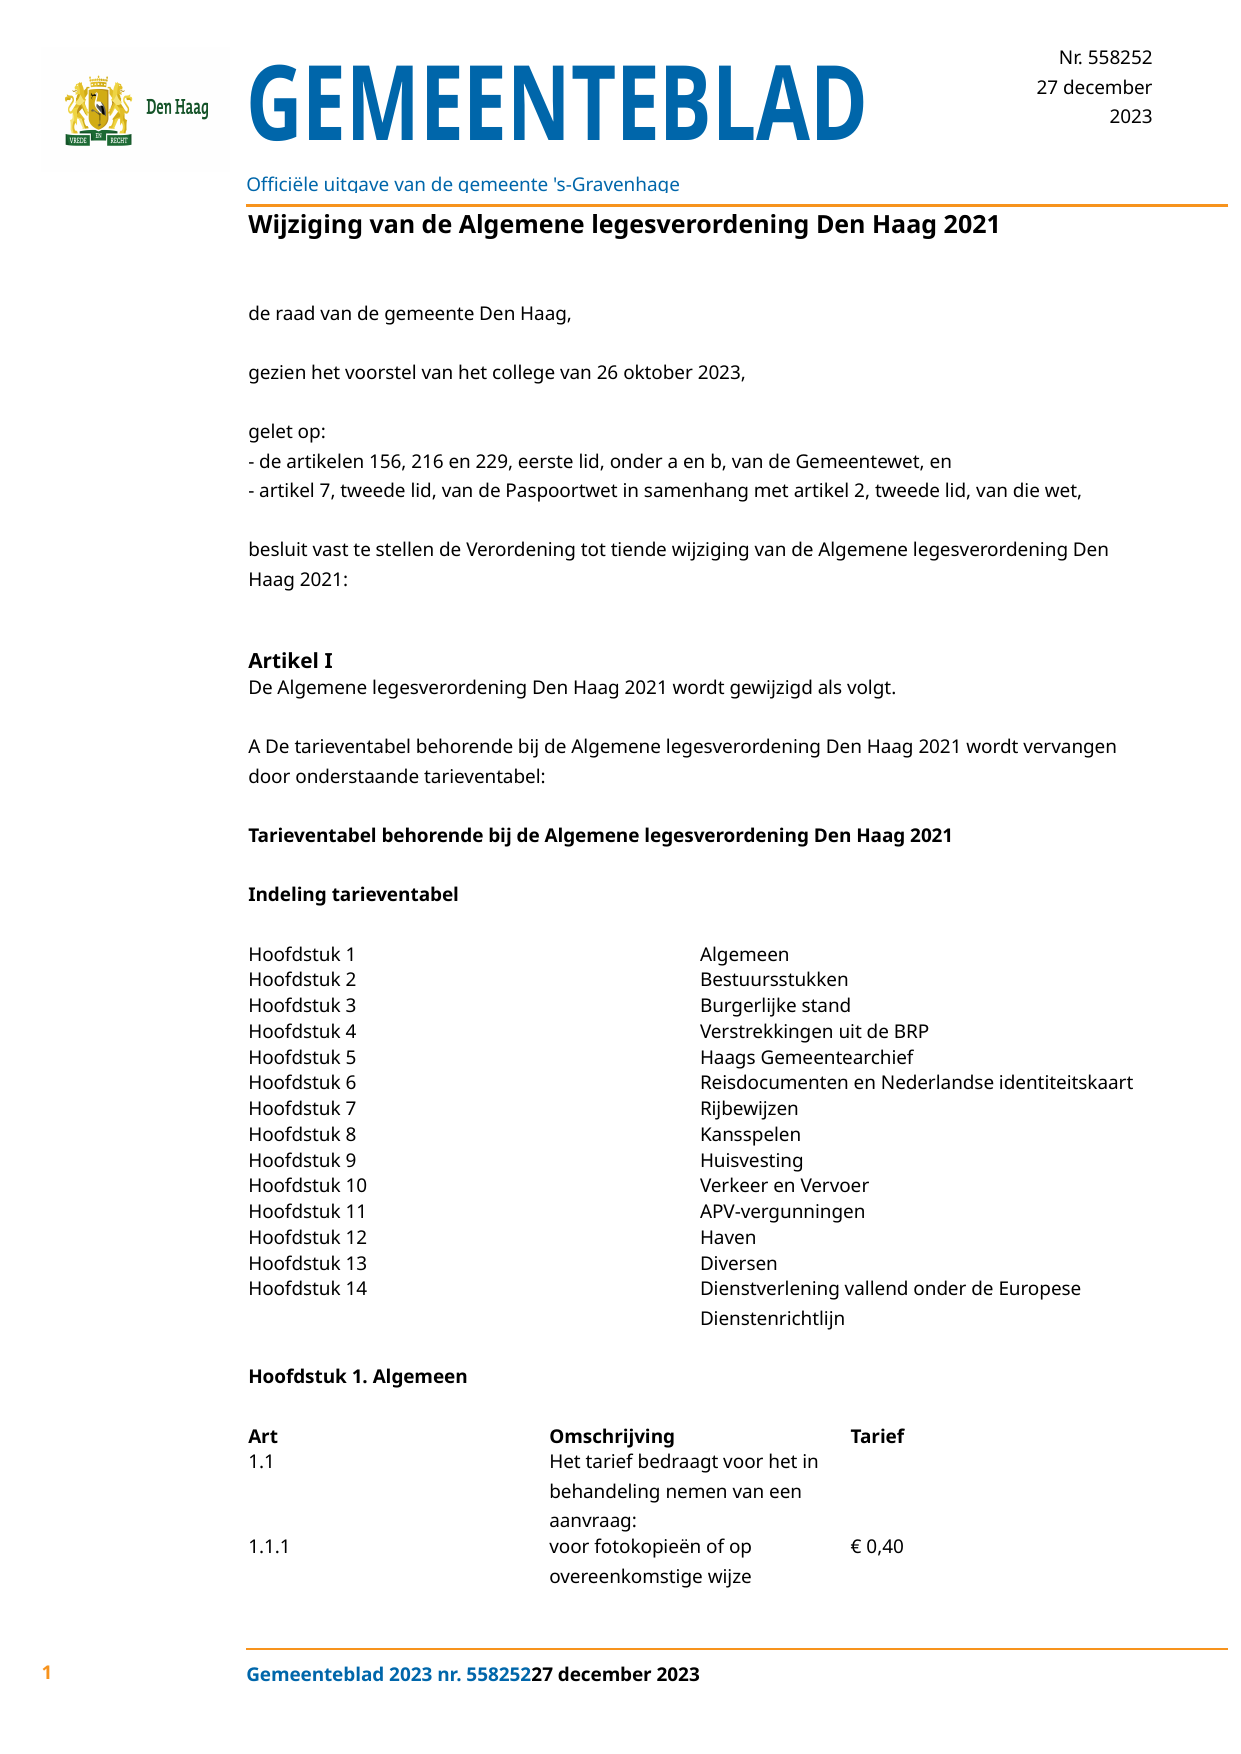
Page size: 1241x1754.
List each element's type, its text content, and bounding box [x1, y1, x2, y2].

table_cell Hoofdstuk 12 [248, 1224, 700, 1250]
table_cell Hoofdstuk 13 [248, 1250, 700, 1275]
table_cell Rijbewijzen [700, 1095, 1152, 1121]
table_cell Hoofdstuk 10 [248, 1173, 700, 1198]
table_header Algemeen [700, 941, 1152, 967]
table_cell Hoofdstuk 2 [248, 967, 700, 992]
text Artikel I [248, 646, 1152, 674]
text De Algemene legesverordening Den Haag 2021 wordt gewijzigd als volgt. [248, 674, 1152, 700]
text Wijziging van de Algemene legesverordening Den Haag 2021 [248, 207, 1152, 241]
table_cell Reisdocumenten en Nederlandse identiteitskaart [700, 1070, 1152, 1095]
table_cell Hoofdstuk 5 [248, 1044, 700, 1069]
text - de artikelen 156, 216 en 229, eerste lid, onder a en b, van de Gemeentewet, en [248, 448, 1152, 473]
text A De tarieventabel behorende bij de Algemene legesverordening Den Haag 2021 wordt vervangen door onderstaande tarieventabel: [248, 734, 1152, 789]
table_cell Haven [700, 1224, 1152, 1250]
table_cell Haags Gemeentearchief [700, 1044, 1152, 1069]
picture [41, 47, 231, 172]
table_cell € 0,40 [850, 1534, 1152, 1589]
table_cell Het tarief bedraagt voor het in behandeling nemen van een aanvraag: [549, 1449, 850, 1533]
table_cell Diversen [700, 1250, 1152, 1275]
text Tarieventabel behorende bij de Algemene legesverordening Den Haag 2021 [248, 822, 1152, 848]
table_cell Hoofdstuk 4 [248, 1018, 700, 1044]
table_cell Verkeer en Vervoer [700, 1173, 1152, 1198]
table_cell Kansspelen [700, 1121, 1152, 1147]
table_cell Hoofdstuk 9 [248, 1147, 700, 1172]
table_cell APV-vergunningen [700, 1198, 1152, 1224]
table_cell Bestuursstukken [700, 967, 1152, 992]
text gezien het voorstel van het college van 26 oktober 2023, [248, 359, 1152, 385]
table_header Art [248, 1423, 549, 1448]
text besluit vast te stellen de Verordening tot tiende wijziging van de Algemene legesverordening Den Haag 2021: [248, 537, 1152, 592]
text gelet op: [248, 418, 1152, 444]
table_cell [850, 1449, 1152, 1533]
table_cell Burgerlijke stand [700, 993, 1152, 1018]
table_cell Hoofdstuk 7 [248, 1095, 700, 1121]
table_cell Hoofdstuk 3 [248, 993, 700, 1018]
table_header Tarief [850, 1423, 1152, 1448]
table_cell Dienstverlening vallend onder de Europese Dienstenrichtlijn [700, 1275, 1152, 1331]
table_header Omschrijving [549, 1423, 850, 1448]
table_cell Hoofdstuk 6 [248, 1070, 700, 1095]
table_cell Hoofdstuk 14 [248, 1275, 700, 1331]
table_cell Hoofdstuk 11 [248, 1198, 700, 1224]
table_cell Verstrekkingen uit de BRP [700, 1018, 1152, 1044]
table_cell Huisvesting [700, 1147, 1152, 1172]
text - artikel 7, tweede lid, van de Paspoortwet in samenhang met artikel 2, tweede lid, van die wet, [248, 477, 1152, 503]
table_cell voor fotokopieën of op overeenkomstige wijze [549, 1534, 850, 1589]
table_header Hoofdstuk 1 [248, 941, 700, 967]
text Hoofdstuk 1. Algemeen [248, 1363, 1152, 1389]
text de raad van de gemeente Den Haag, [248, 300, 1152, 326]
table_cell Hoofdstuk 8 [248, 1121, 700, 1147]
table_cell 1.1.1 [248, 1534, 549, 1589]
text Indeling tarieventabel [248, 882, 1152, 907]
table_cell 1.1 [248, 1449, 549, 1533]
